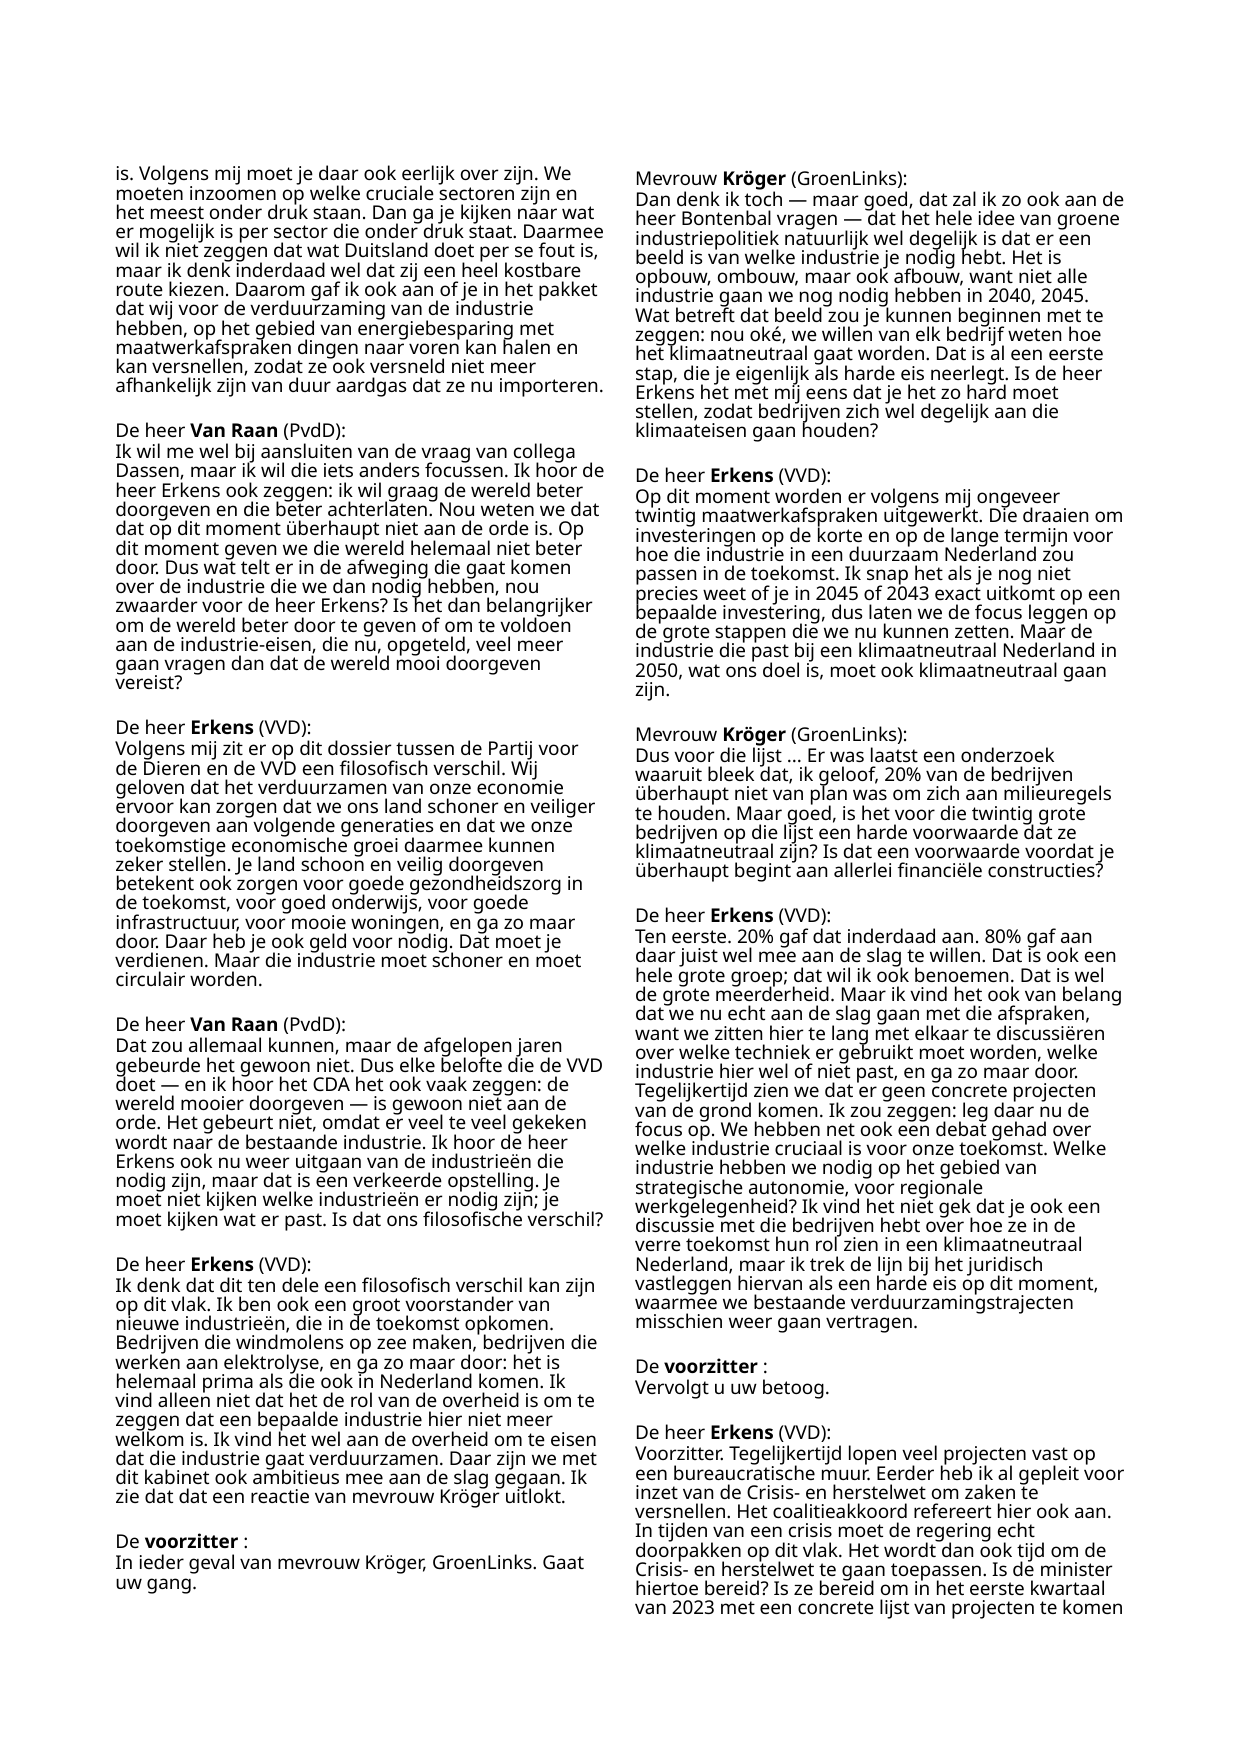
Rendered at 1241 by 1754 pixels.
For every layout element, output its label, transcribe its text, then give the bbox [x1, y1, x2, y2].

text Ik wil me wel bij aansluiten van de vraag van collega Dassen, maar ik wil die iets anders focussen. Ik hoor de heer Erkens ook zeggen: ik wil graag de wereld beter doorgeven en die beter achterlaten. Nou weten we dat dat op dit moment überhaupt niet aan de orde is. Op dit moment geven we die wereld helemaal niet beter door. Dus wat telt er in de afweging die gaat komen over de industrie die we dan nodig hebben, nou zwaarder voor de heer Erkens? Is het dan belangrijker om de wereld beter door te geven of om te voldoen aan de industrie-eisen, die nu, opgeteld, veel meer gaan vragen dan dat de wereld mooi doorgeven vereist? [115, 443, 605, 694]
text Dus voor die lijst ... Er was laatst een onderzoek waaruit bleek dat, ik geloof, 20% van de bedrijven überhaupt niet van plan was om zich aan milieuregels te houden. Maar goed, is het voor die twintig grote bedrijven op die lijst een harde voorwaarde dat ze klimaatneutraal zijn? Is dat een voorwaarde voordat je überhaupt begint aan allerlei financiële constructies? [635, 747, 1125, 882]
text De heer Van Raan (PvdD): [115, 1012, 605, 1037]
text Dan denk ik toch — maar goed, dat zal ik zo ook aan de heer Bontenbal vragen — dat het hele idee van groene industriepolitiek natuurlijk wel degelijk is dat er een beeld is van welke industrie je nodig hebt. Het is opbouw, ombouw, maar ook afbouw, want niet alle industrie gaan we nog nodig hebben in 2040, 2045. Wat betreft dat beeld zou je kunnen beginnen met te zeggen: nou oké, we willen van elk bedrijf weten hoe het klimaatneutraal gaat worden. Dat is al een eerste stap, die je eigenlijk als harde eis neerlegt. Is de heer Erkens het met mij eens dat je het zo hard moet stellen, zodat bedrijven zich wel degelijk aan die klimaateisen gaan houden? [635, 191, 1125, 442]
text De voorzitter : [115, 1529, 605, 1554]
text In ieder geval van mevrouw Kröger, GroenLinks. Gaat uw gang. [115, 1554, 605, 1593]
text De heer Erkens (VVD): [115, 714, 605, 740]
text De heer Erkens (VVD): [635, 462, 1125, 488]
text Vervolgt u uw betoog. [635, 1379, 1125, 1399]
text Volgens mij zit er op dit dossier tussen de Partij voor de Dieren en de VVD een filosofisch verschil. Wij geloven dat het verduurzamen van onze economie ervoor kan zorgen dat we ons land schoner en veiliger doorgeven aan volgende generaties en dat we onze toekomstige economische groei daarmee kunnen zeker stellen. Je land schoon en veilig doorgeven betekent ook zorgen voor goede gezondheidszorg in de toekomst, voor goed onderwijs, voor goede infrastructuur, voor mooie woningen, en ga zo maar door. Daar heb je ook geld voor nodig. Dat moet je verdienen. Maar die industrie moet schoner en moet circulair worden. [115, 740, 605, 991]
text De heer Erkens (VVD): [635, 1419, 1125, 1445]
text De heer Erkens (VVD): [115, 1251, 605, 1277]
text Ik denk dat dit ten dele een filosofisch verschil kan zijn op dit vlak. Ik ben ook een groot voorstander van nieuwe industrieën, die in de toekomst opkomen. Bedrijven die windmolens op zee maken, bedrijven die werken aan elektrolyse, en ga zo maar door: het is helemaal prima als die ook in Nederland komen. Ik vind alleen niet dat het de rol van de overheid is om te zeggen dat een bepaalde industrie hier niet meer welkom is. Ik vind het wel aan de overheid om te eisen dat die industrie gaat verduurzamen. Daar zijn we met dit kabinet ook ambitieus mee aan de slag gegaan. Ik zie dat dat een reactie van mevrouw Kröger uitlokt. [115, 1277, 605, 1508]
text Mevrouw Kröger (GroenLinks): [635, 165, 1125, 191]
text Op dit moment worden er volgens mij ongeveer twintig maatwerkafspraken uitgewerkt. Die draaien om investeringen op de korte en op de lange termijn voor hoe die industrie in een duurzaam Nederland zou passen in de toekomst. Ik snap het als je nog niet precies weet of je in 2045 of 2043 exact uitkomt op een bepaalde investering, dus laten we de focus leggen op de grote stappen die we nu kunnen zetten. Maar de industrie die past bij een klimaatneutraal Nederland in 2050, wat ons doel is, moet ook klimaatneutraal gaan zijn. [635, 488, 1125, 700]
text Dat zou allemaal kunnen, maar de afgelopen jaren gebeurde het gewoon niet. Dus elke belofte die de VVD doet — en ik hoor het CDA het ook vaak zeggen: de wereld mooier doorgeven — is gewoon niet aan de orde. Het gebeurt niet, omdat er veel te veel gekeken wordt naar de bestaande industrie. Ik hoor de heer Erkens ook nu weer uitgaan van de industrieën die nodig zijn, maar dat is een verkeerde opstelling. Je moet niet kijken welke industrieën er nodig zijn; je moet kijken wat er past. Is dat ons filosofische verschil? [115, 1037, 605, 1230]
text De heer Erkens (VVD): [635, 902, 1125, 928]
text Voorzitter. Tegelijkertijd lopen veel projecten vast op een bureaucratische muur. Eerder heb ik al gepleit voor inzet van de Crisis- en herstelwet om zaken te versnellen. Het coalitieakkoord refereert hier ook aan. In tijden van een crisis moet de regering echt doorpakken op dit vlak. Het wordt dan ook tijd om de Crisis- en herstelwet te gaan toepassen. Is de minister hiertoe bereid? Is ze bereid om in het eerste kwartaal van 2023 met een concrete lijst van projecten te komen [635, 1445, 1125, 1619]
text Mevrouw Kröger (GroenLinks): [635, 721, 1125, 747]
text Ten eerste. 20% gaf dat inderdaad aan. 80% gaf aan daar juist wel mee aan de slag te willen. Dat is ook een hele grote groep; dat wil ik ook benoemen. Dat is wel de grote meerderheid. Maar ik vind het ook van belang dat we nu echt aan de slag gaan met die afspraken, want we zitten hier te lang met elkaar te discussiëren over welke techniek er gebruikt moet worden, welke industrie hier wel of niet past, en ga zo maar door. Tegelijkertijd zien we dat er geen concrete projecten van de grond komen. Ik zou zeggen: leg daar nu de focus op. We hebben net ook een debat gehad over welke industrie cruciaal is voor onze toekomst. Welke industrie hebben we nodig op het gebied van strategische autonomie, voor regionale werkgelegenheid? Ik vind het niet gek dat je ook een discussie met die bedrijven hebt over hoe ze in de verre toekomst hun rol zien in een klimaatneutraal Nederland, maar ik trek de lijn bij het juridisch vastleggen hiervan als een harde eis op dit moment, waarmee we bestaande verduurzamingstrajecten misschien weer gaan vertragen. [635, 928, 1125, 1333]
text is. Volgens mij moet je daar ook eerlijk over zijn. We moeten inzoomen op welke cruciale sectoren zijn en het meest onder druk staan. Dan ga je kijken naar wat er mogelijk is per sector die onder druk staat. Daarmee wil ik niet zeggen dat wat Duitsland doet per se fout is, maar ik denk inderdaad wel dat zij een heel kostbare route kiezen. Daarom gaf ik ook aan of je in het pakket dat wij voor de verduurzaming van de industrie hebben, op het gebied van energiebesparing met maatwerkafspraken dingen naar voren kan halen en kan versnellen, zodat ze ook versneld niet meer afhankelijk zijn van duur aardgas dat ze nu importeren. [115, 165, 605, 397]
text De heer Van Raan (PvdD): [115, 417, 605, 443]
text De voorzitter : [635, 1354, 1125, 1379]
